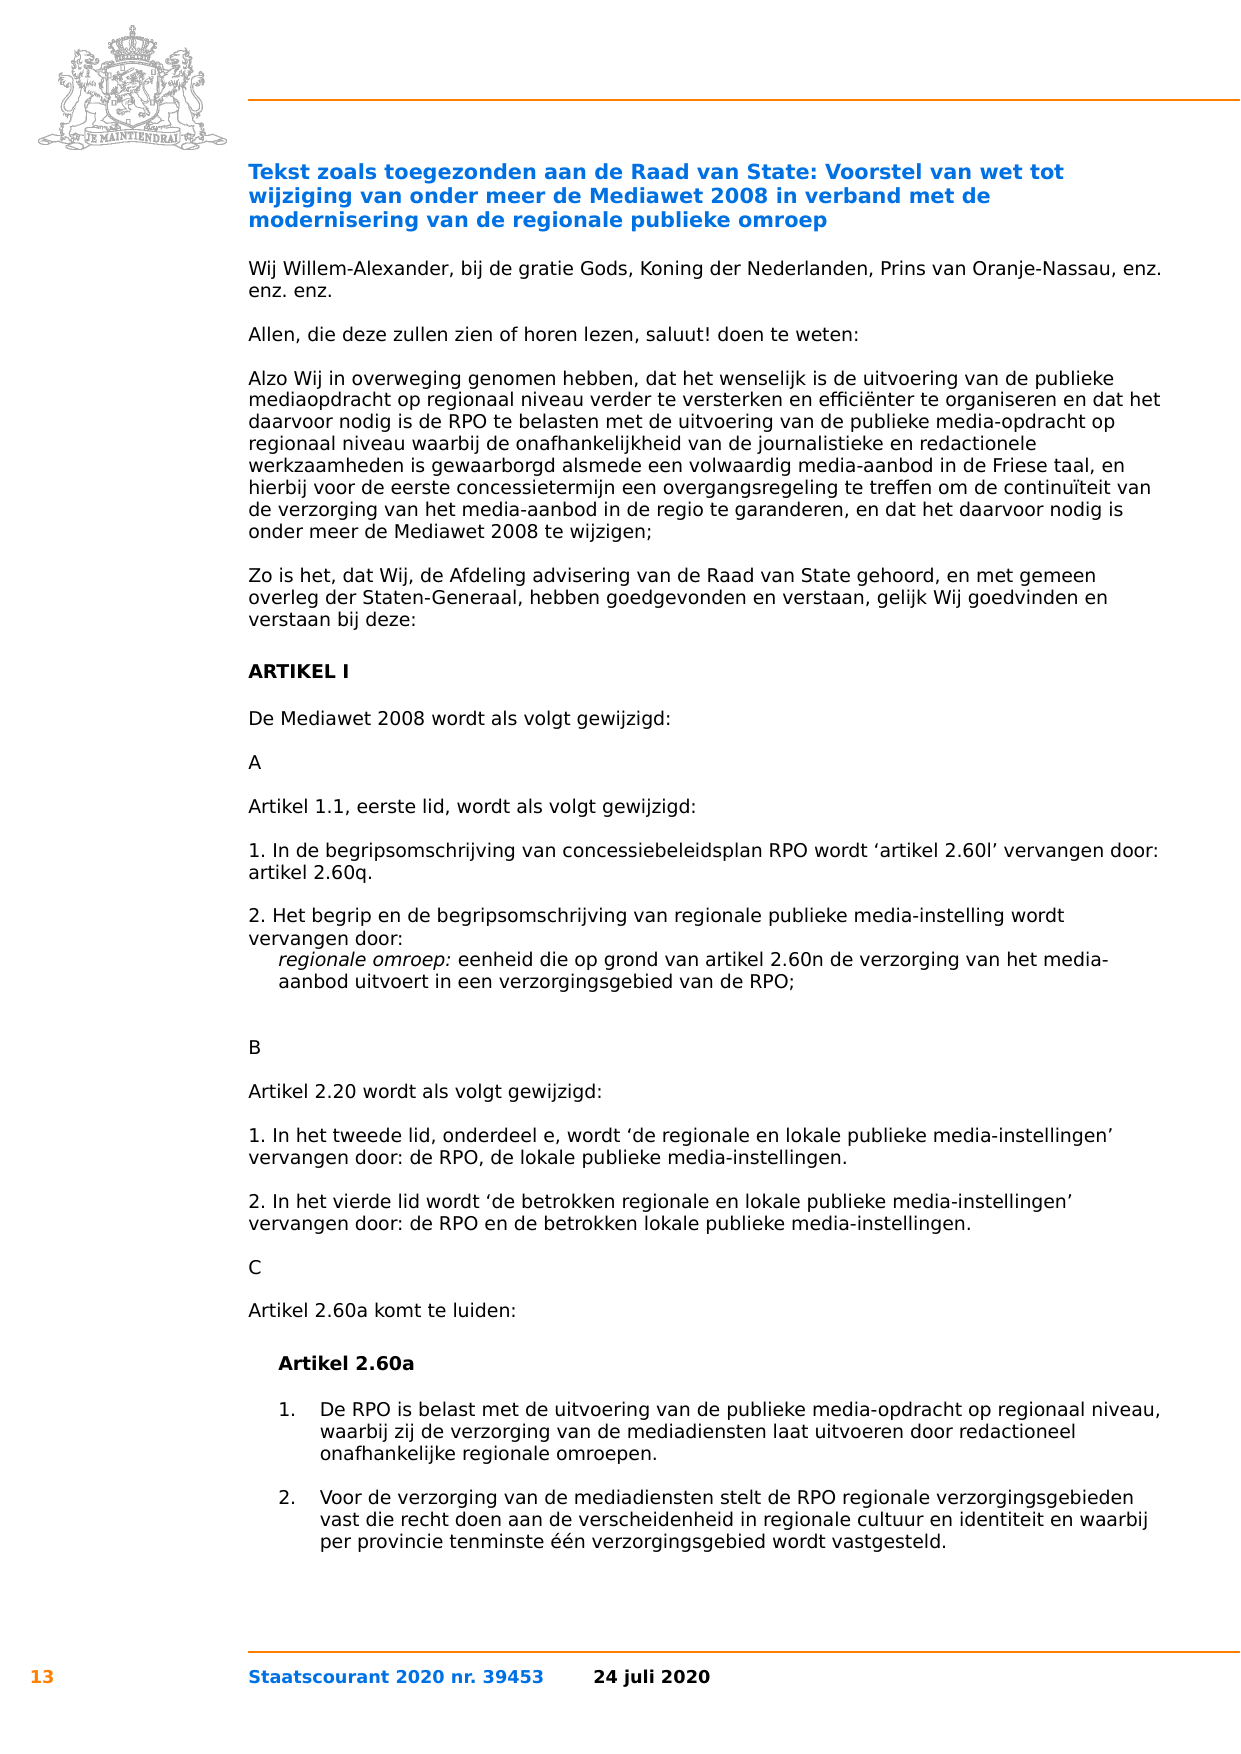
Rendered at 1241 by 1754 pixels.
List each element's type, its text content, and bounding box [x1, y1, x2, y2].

text 2. In het vierde lid wordt ‘de betrokken regionale en lokale publieke media-instellingen’ vervangen door: de RPO en de betrokken lokale publieke media-instellingen. [248, 1191, 1163, 1235]
text Alzo Wij in overweging genomen hebben, dat het wenselijk is de uitvoering van de publieke mediaopdracht op regionaal niveau verder te versterken en efficiënter te organiseren en dat het daarvoor nodig is de RPO te belasten met de uitvoering van de publieke media-opdracht op regionaal niveau waarbij de onafhankelijkheid van de journalistieke en redactionele werkzaamheden is gewaarborgd alsmede een volwaardig media-aanbod in de Friese taal, en hierbij voor de eerste concessietermijn een overgangsregeling te treffen om de continuïteit van de verzorging van het media-aanbod in de regio te garanderen, en dat het daarvoor nodig is onder meer de Mediawet 2008 te wijzigen; [248, 367, 1163, 543]
text A [248, 752, 1163, 774]
text 2. Het begrip en de begripsomschrijving van regionale publieke media-instelling wordt vervangen door: [248, 905, 1163, 949]
text Artikel 1.1, eerste lid, wordt als volgt gewijzigd: [248, 796, 1163, 818]
text Zo is het, dat Wij, de Afdeling advisering van de Raad van State gehoord, en met gemeen overleg der Staten-Generaal, hebben goedgevonden en verstaan, gelijk Wij goedvinden en verstaan bij deze: [248, 565, 1163, 631]
subtitle ARTIKEL I [248, 661, 1163, 683]
text B [248, 1037, 1163, 1059]
text Artikel 2.20 wordt als volgt gewijzigd: [248, 1081, 1163, 1103]
text regionale omroep: eenheid die op grond van artikel 2.60n de verzorging van het media-aanbod uitvoert in een verzorgingsgebied van de RPO; [278, 949, 1163, 993]
text 2. Voor de verzorging van de mediadiensten stelt de RPO regionale verzorgingsgebieden vast die recht doen aan de verscheidenheid in regionale cultuur en identiteit en waarbij per provincie tenminste één verzorgingsgebied wordt vastgesteld. [278, 1487, 1163, 1553]
subtitle Tekst zoals toegezonden aan de Raad van State: Voorstel van wet tot wijziging van onder meer de Mediawet 2008 in verband met de modernisering van de regionale publieke omroep [248, 160, 1163, 233]
text Wij Willem-Alexander, bij de gratie Gods, Koning der Nederlanden, Prins van Oranje-Nassau, enz. enz. enz. [248, 258, 1163, 302]
text Allen, die deze zullen zien of horen lezen, saluut! doen te weten: [248, 323, 1163, 346]
subtitle Artikel 2.60a [278, 1352, 1163, 1374]
text De Mediawet 2008 wordt als volgt gewijzigd: [248, 708, 1163, 730]
text 1. In de begripsomschrijving van concessiebeleidsplan RPO wordt ‘artikel 2.60l’ vervangen door: artikel 2.60q. [248, 839, 1163, 883]
picture [38, 25, 227, 150]
text Artikel 2.60a komt te luiden: [248, 1300, 1163, 1322]
text C [248, 1257, 1163, 1278]
text 1. De RPO is belast met de uitvoering van de publieke media-opdracht op regionaal niveau, waarbij zij de verzorging van de mediadiensten laat uitvoeren door redactioneel onafhankelijke regionale omroepen. [278, 1399, 1163, 1465]
text 1. In het tweede lid, onderdeel e, wordt ‘de regionale en lokale publieke media-instellingen’ vervangen door: de RPO, de lokale publieke media-instellingen. [248, 1125, 1163, 1169]
